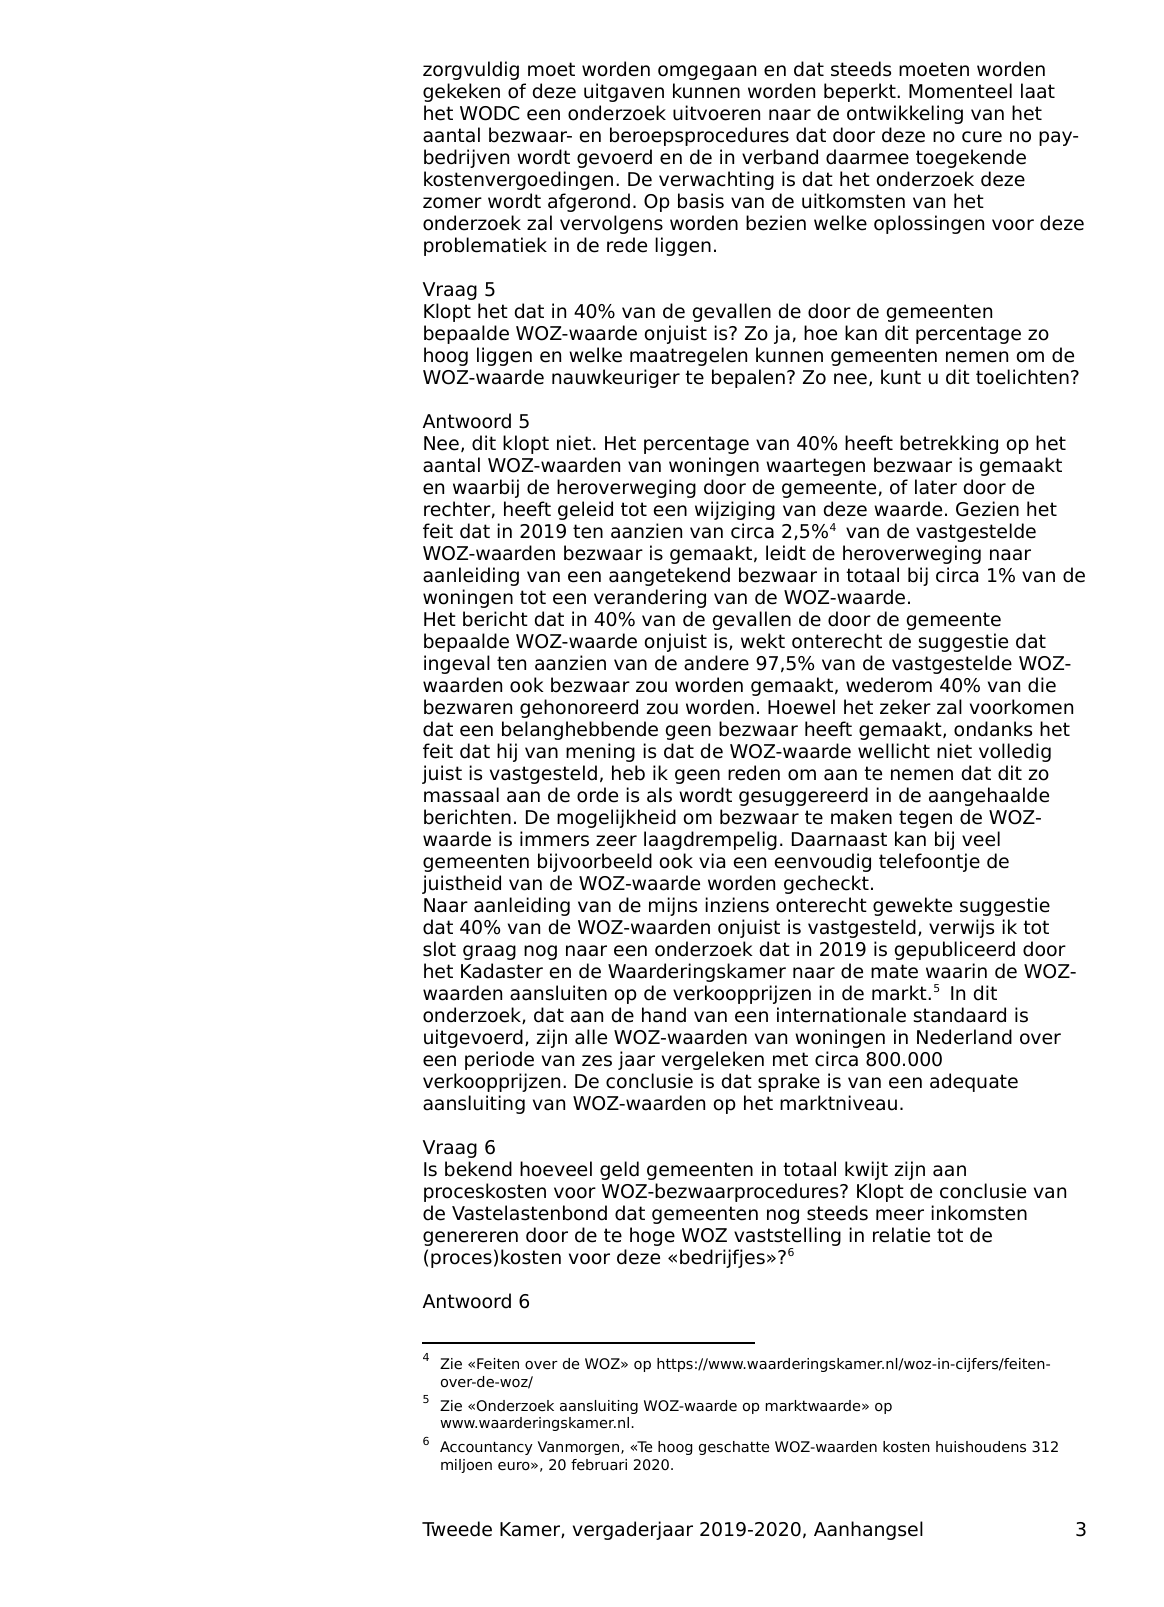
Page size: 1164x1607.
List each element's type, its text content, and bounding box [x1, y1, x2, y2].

text Accountancy Vanmorgen, «Te hoog geschatte WOZ-waarden kosten huishoudens 312 miljoen euro», 20 februari 2020. [422, 1435, 1087, 1474]
text Naar aanleiding van de mijns inziens onterecht gewekte suggestie dat 40% van de WOZ-waarden onjuist is vastgesteld, verwijs ik tot slot graag nog naar een onderzoek dat in 2019 is gepubliceerd door het Kadaster en de Waarderingskamer naar de mate waarin de WOZ-waarden aansluiten op de verkoopprijzen in de markt. In dit onderzoek, dat aan de hand van een internationale standaard is uitgevoerd, zijn alle WOZ-waarden van woningen in Nederland over een periode van zes jaar vergeleken met circa 800.000 verkoopprijzen. De conclusie is dat sprake is van een adequate aansluiting van WOZ-waarden op het marktniveau. [422, 895, 1087, 1114]
text Vraag 6 [422, 1137, 1087, 1159]
text Antwoord 6 [422, 1291, 1087, 1313]
text Zie «Feiten over de WOZ» op https://www.waarderingskamer.nl/woz-in-cijfers/feiten-over-de-woz/ [422, 1352, 1087, 1391]
text Zie «Onderzoek aansluiting WOZ-waarde op marktwaarde» op www.waarderingskamer.nl. [422, 1393, 1087, 1432]
text Vraag 5 [422, 279, 1087, 301]
text Het bericht dat in 40% van de gevallen de door de gemeente bepaalde WOZ-waarde onjuist is, wekt onterecht de suggestie dat ingeval ten aanzien van de andere 97,5% van de vastgestelde WOZ-waarden ook bezwaar zou worden gemaakt, wederom 40% van die bezwaren gehonoreerd zou worden. Hoewel het zeker zal voorkomen dat een belanghebbende geen bezwaar heeft gemaakt, ondanks het feit dat hij van mening is dat de WOZ-waarde wellicht niet volledig juist is vastgesteld, heb ik geen reden om aan te nemen dat dit zo massaal aan de orde is als wordt gesuggereerd in de aangehaalde berichten. De mogelijkheid om bezwaar te maken tegen de WOZ-waarde is immers zeer laagdrempelig. Daarnaast kan bij veel gemeenten bijvoorbeeld ook via een eenvoudig telefoontje de juistheid van de WOZ-waarde worden gecheckt. [422, 609, 1087, 895]
text zorgvuldig moet worden omgegaan en dat steeds moeten worden gekeken of deze uitgaven kunnen worden beperkt. Momenteel laat het WODC een onderzoek uitvoeren naar de ontwikkeling van het aantal bezwaar- en beroepsprocedures dat door deze no cure no pay-bedrijven wordt gevoerd en de in verband daarmee toegekende kostenvergoedingen. De verwachting is dat het onderzoek deze zomer wordt afgerond. Op basis van de uitkomsten van het onderzoek zal vervolgens worden bezien welke oplossingen voor deze problematiek in de rede liggen. [422, 59, 1087, 257]
text Is bekend hoeveel geld gemeenten in totaal kwijt zijn aan proceskosten voor WOZ-bezwaarprocedures? Klopt de conclusie van de Vastelastenbond dat gemeenten nog steeds meer inkomsten genereren door de te hoge WOZ vaststelling in relatie tot de (proces)kosten voor deze «bedrijfjes»? [422, 1159, 1087, 1268]
text Antwoord 5 [422, 411, 1087, 433]
text Klopt het dat in 40% van de gevallen de door de gemeenten bepaalde WOZ-waarde onjuist is? Zo ja, hoe kan dit percentage zo hoog liggen en welke maatregelen kunnen gemeenten nemen om de WOZ-waarde nauwkeuriger te bepalen? Zo nee, kunt u dit toelichten? [422, 301, 1087, 389]
text Nee, dit klopt niet. Het percentage van 40% heeft betrekking op het aantal WOZ-waarden van woningen waartegen bezwaar is gemaakt en waarbij de heroverweging door de gemeente, of later door de rechter, heeft geleid tot een wijziging van deze waarde. Gezien het feit dat in 2019 ten aanzien van circa 2,5% van de vastgestelde WOZ-waarden bezwaar is gemaakt, leidt de heroverweging naar aanleiding van een aangetekend bezwaar in totaal bij circa 1% van de woningen tot een verandering van de WOZ-waarde. [422, 433, 1087, 609]
